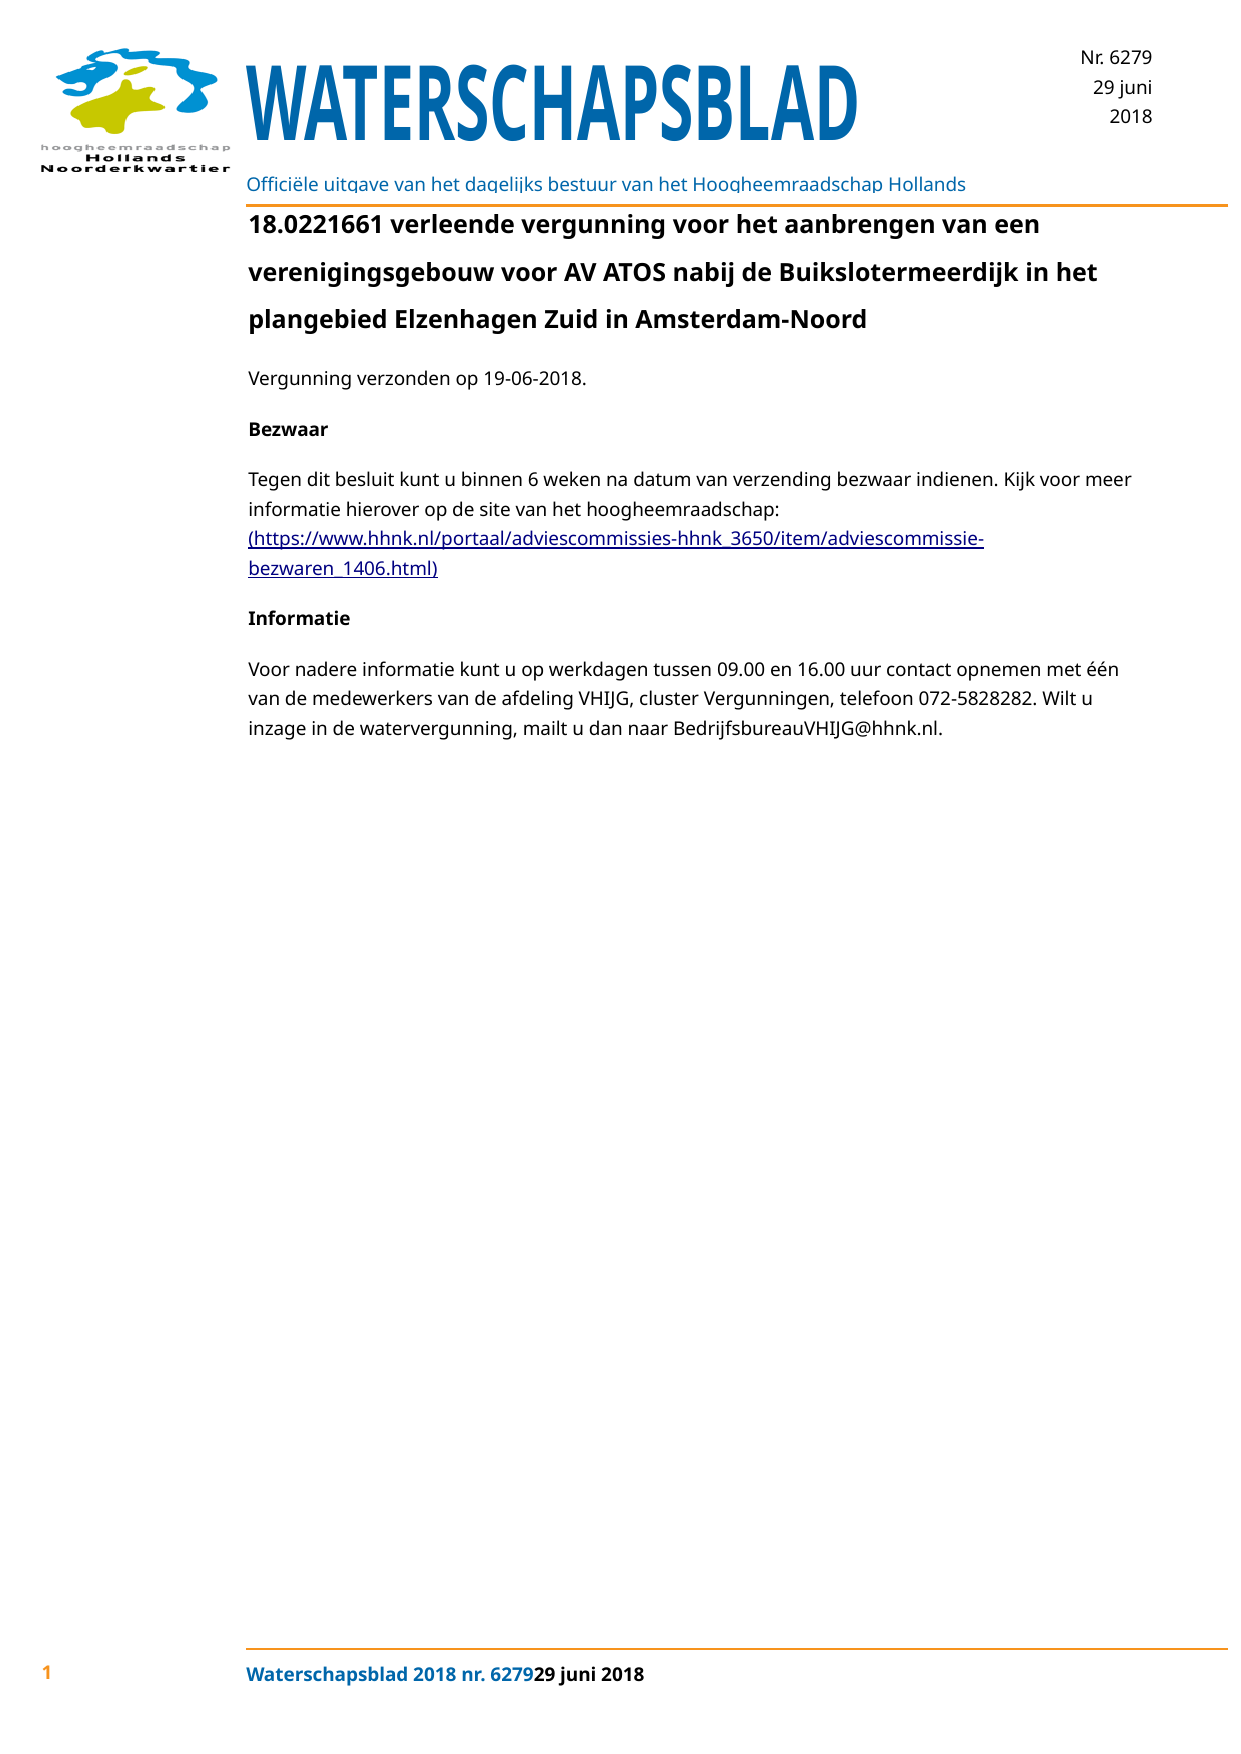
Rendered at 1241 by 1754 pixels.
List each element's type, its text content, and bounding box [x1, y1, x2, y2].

text Tegen dit besluit kunt u binnen 6 weken na datum van verzending bezwaar indienen. Kijk voor meer informatie hierover op de site van het hoogheemraadschap: (https://www.hhnk.nl/portaal/adviescommissies-hhnk_3650/item/adviescommissie-bezwaren_1406.html) [248, 466, 1152, 581]
text Vergunning verzonden op 19-06-2018. [248, 366, 1152, 391]
text Informatie [248, 606, 1152, 631]
picture [41, 47, 231, 172]
text 18.0221661 verleende vergunning voor het aanbrengen van een verenigingsgebouw voor AV ATOS nabij de Buikslotermeerdijk in het plangebied Elzenhagen Zuid in Amsterdam-Noord [248, 207, 1152, 336]
text Bezwaar [248, 416, 1152, 442]
text Voor nadere informatie kunt u op werkdagen tussen 09.00 en 16.00 uur contact opnemen met één van de medewerkers van de afdeling VHIJG, cluster Vergunningen, telefoon 072-5828282. Wilt u inzage in de watervergunning, mailt u dan naar BedrijfsbureauVHIJG@hhnk.nl. [248, 656, 1152, 741]
